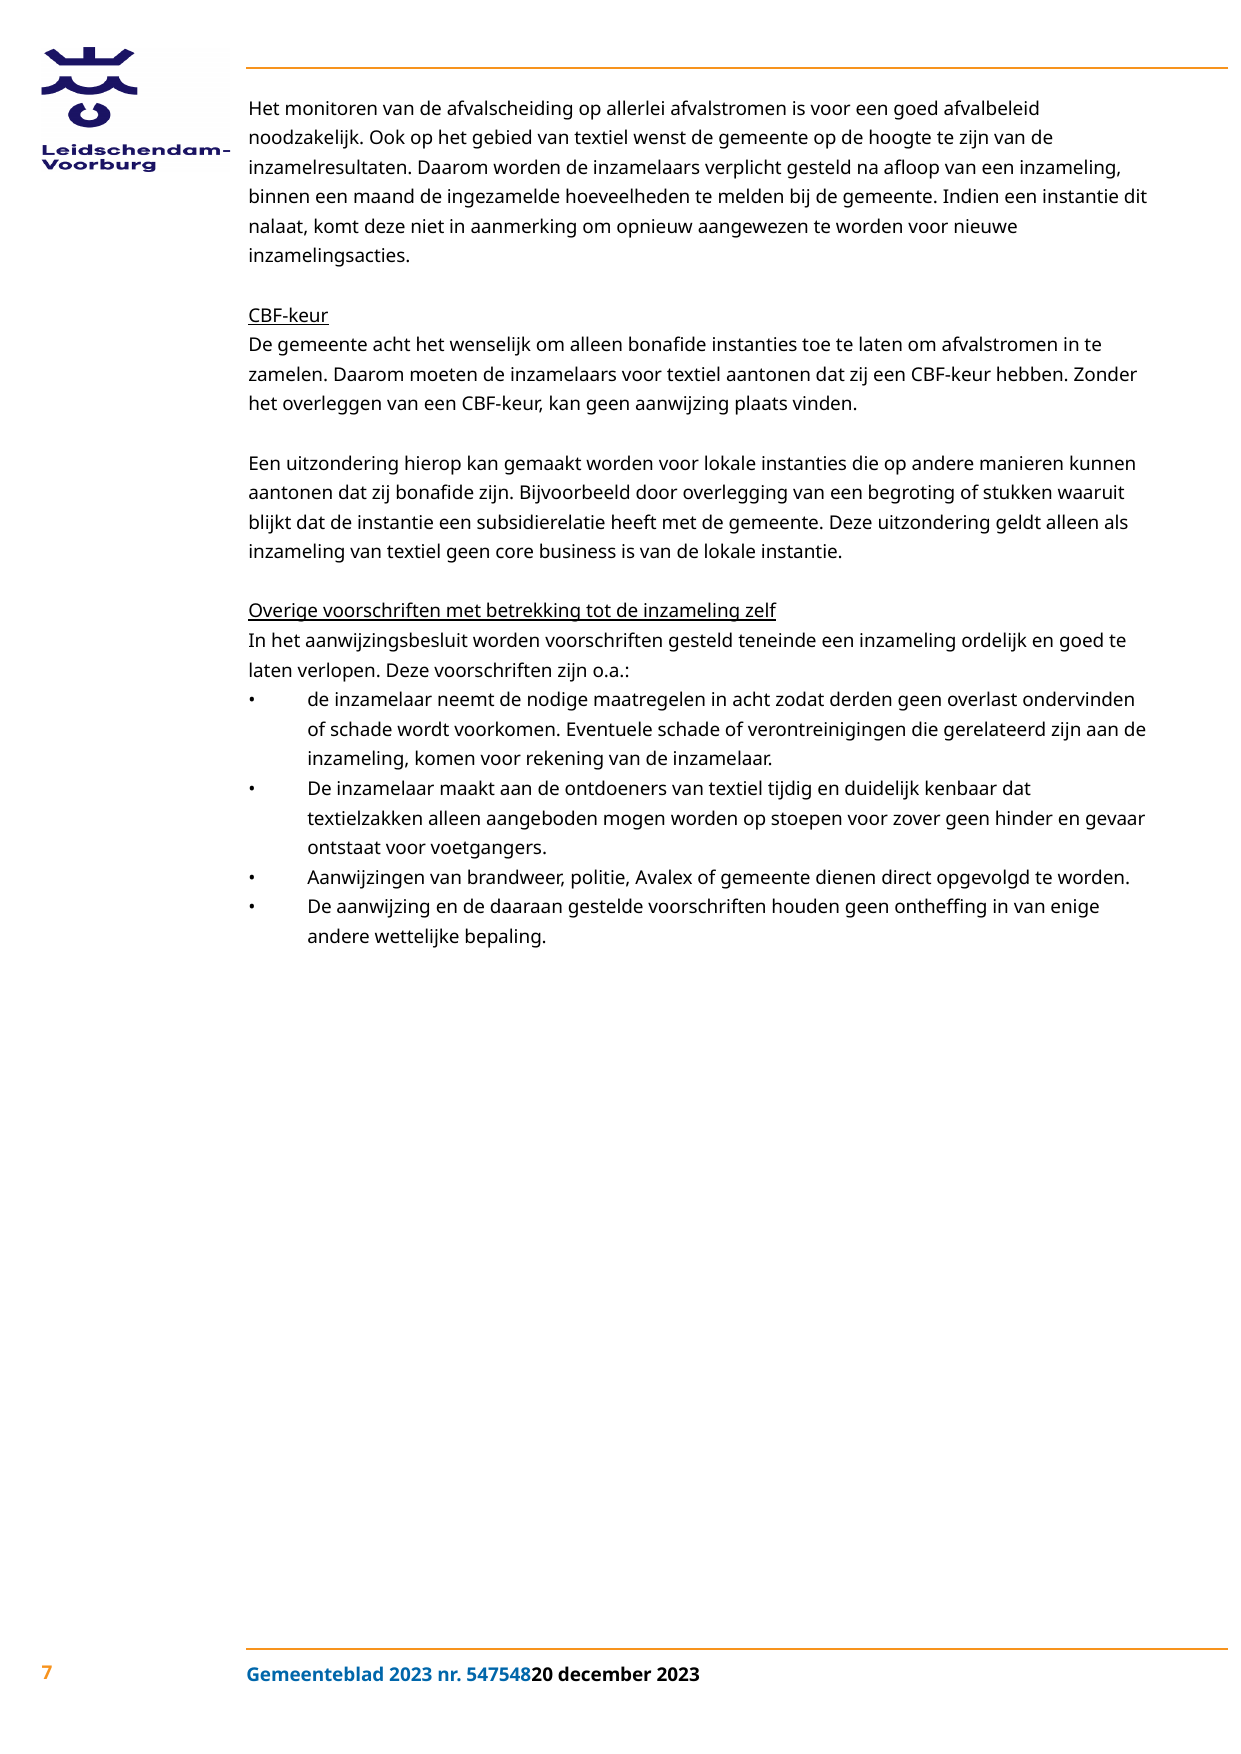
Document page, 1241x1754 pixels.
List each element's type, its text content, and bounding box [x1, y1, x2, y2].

text Overige voorschriften met betrekking tot de inzameling zelf [248, 598, 1152, 623]
text Een uitzondering hierop kan gemaakt worden voor lokale instanties die op andere manieren kunnen aantonen dat zij bonafide zijn. Bijvoorbeeld door overlegging van een begroting of stukken waaruit blijkt dat de instantie een subsidierelatie heeft met de gemeente. Deze uitzondering geldt alleen als inzameling van textiel geen core business is van de lokale instantie. [248, 450, 1152, 564]
list De aanwijzing en de daaraan gestelde voorschriften houden geen ontheffing in van enige andere wettelijke bepaling. [248, 893, 1152, 949]
list de inzamelaar neemt de nodige maatregelen in acht zodat derden geen overlast ondervinden of schade wordt voorkomen. Eventuele schade of verontreinigingen die gerelateerd zijn aan de inzameling, komen voor rekening van de inzamelaar. [248, 686, 1152, 771]
list De inzamelaar maakt aan de ontdoeners van textiel tijdig en duidelijk kenbaar dat textielzakken alleen aangeboden mogen worden op stoepen voor zover geen hinder en gevaar ontstaat voor voetgangers. [248, 775, 1152, 860]
text In het aanwijzingsbesluit worden voorschriften gesteld teneinde een inzameling ordelijk en goed te laten verlopen. Deze voorschriften zijn o.a.: [248, 627, 1152, 683]
text Het monitoren van de afvalscheiding op allerlei afvalstromen is voor een goed afvalbeleid noodzakelijk. Ook op het gebied van textiel wenst de gemeente op de hoogte te zijn van de inzamelresultaten. Daarom worden de inzamelaars verplicht gesteld na afloop van een inzameling, binnen een maand de ingezamelde hoeveelheden te melden bij de gemeente. Indien een instantie dit nalaat, komt deze niet in aanmerking om opnieuw aangewezen te worden voor nieuwe inzamelingsacties. [248, 95, 1152, 268]
text CBF-keur [248, 302, 1152, 328]
text De gemeente acht het wenselijk om alleen bonafide instanties toe te laten om afvalstromen in te zamelen. Daarom moeten de inzamelaars voor textiel aantonen dat zij een CBF-keur hebben. Zonder het overleggen van een CBF-keur, kan geen aanwijzing plaats vinden. [248, 331, 1152, 416]
picture [41, 47, 231, 172]
list Aanwijzingen van brandweer, politie, Avalex of gemeente dienen direct opgevolgd te worden. [248, 864, 1152, 890]
